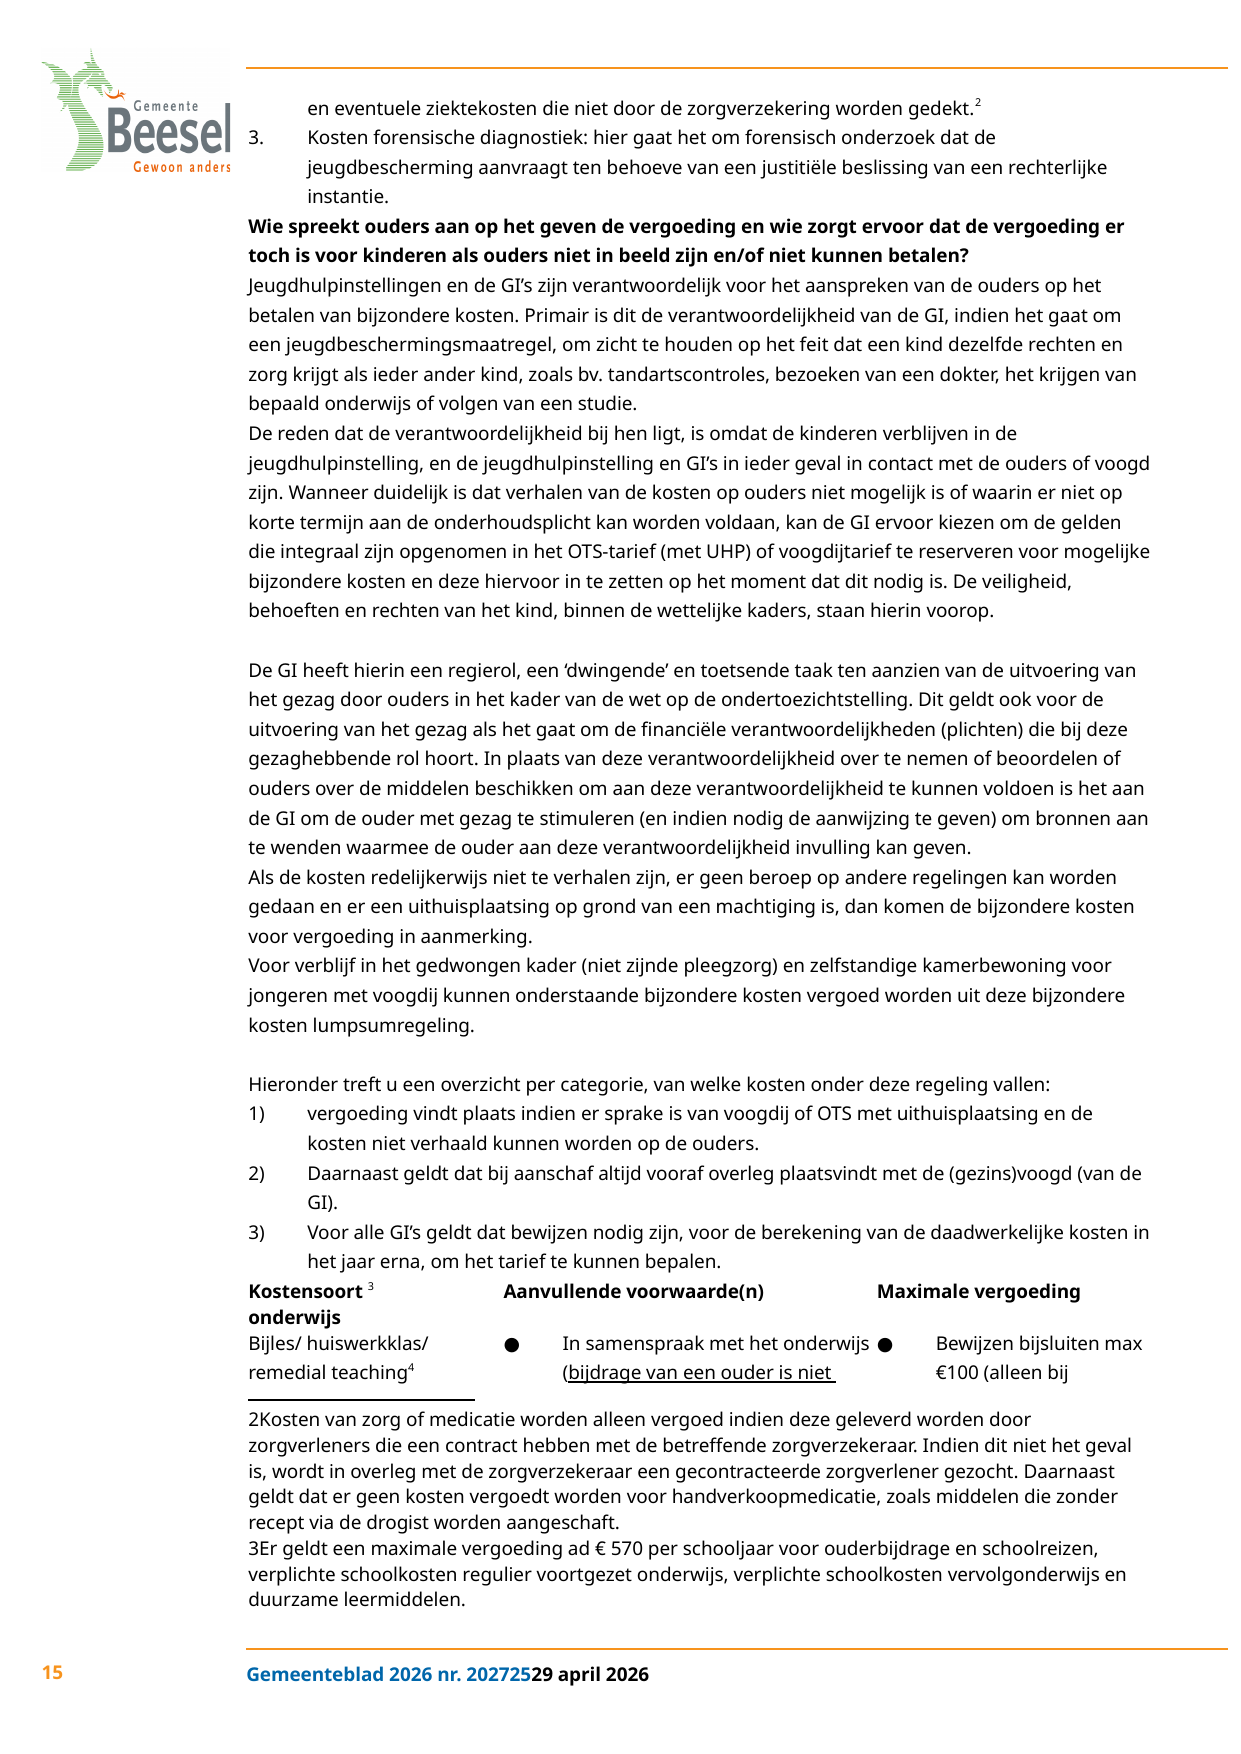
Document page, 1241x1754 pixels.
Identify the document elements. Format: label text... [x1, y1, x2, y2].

text Jeugdhulpinstellingen en de GI’s zijn verantwoordelijk voor het aanspreken van de ouders op het betalen van bijzondere kosten. Primair is dit de verantwoordelijkheid van de GI, indien het gaat om een jeugdbeschermingsmaatregel, om zicht te houden op het feit dat een kind dezelfde rechten en zorg krijgt als ieder ander kind, zoals bv. tandartscontroles, bezoeken van een dokter, het krijgen van bepaald onderwijs of volgen van een studie. [248, 272, 1152, 416]
list Kosten forensische diagnostiek: hier gaat het om forensisch onderzoek dat de jeugdbescherming aanvraagt ten behoeve van een justitiële beslissing van een rechterlijke instantie. [248, 124, 1152, 209]
list Voor alle GI’s geldt dat bewijzen nodig zijn, voor de berekening van de daadwerkelijke kosten in het jaar erna, om het tarief te kunnen bepalen. [248, 1219, 1152, 1274]
list Kosten van zorg of medicatie worden alleen vergoed indien deze geleverd worden door zorgverleners die een contract hebben met de betreffende zorgverzekeraar. Indien dit niet het geval is, wordt in overleg met de zorgverzekeraar een gecontracteerde zorgverlener gezocht. Daarnaast geldt dat er geen kosten vergoedt worden voor handverkoopmedicatie, zoals middelen die zonder recept via de drogist worden aangeschaft. [248, 1406, 1152, 1535]
text De reden dat de verantwoordelijkheid bij hen ligt, is omdat de kinderen verblijven in de jeugdhulpinstelling, en de jeugdhulpinstelling en GI’s in ieder geval in contact met de ouders of voogd zijn. Wanneer duidelijk is dat verhalen van de kosten op ouders niet mogelijk is of waarin er niet op korte termijn aan de onderhoudsplicht kan worden voldaan, kan de GI ervoor kiezen om de gelden die integraal zijn opgenomen in het OTS-tarief (met UHP) of voogdijtarief te reserveren voor mogelijke bijzondere kosten en deze hiervoor in te zetten op het moment dat dit nodig is. De veiligheid, behoeften en rechten van het kind, binnen de wettelijke kaders, staan hierin voorop. [248, 420, 1152, 623]
text Voor verblijf in het gedwongen kader (niet zijnde pleegzorg) en zelfstandige kamerbewoning voor jongeren met voogdij kunnen onderstaande bijzondere kosten vergoed worden uit deze bijzondere kosten lumpsumregeling. [248, 953, 1152, 1038]
table_cell Bewijzen bijsluiten max €100 (alleen bij [877, 1330, 1152, 1385]
list en eventuele ziektekosten die niet door de zorgverzekering worden gedekt. [248, 95, 1152, 121]
table_cell Bijles/ huiswerkklas/ remedial teaching [248, 1330, 503, 1385]
text De GI heeft hierin een regierol, een ‘dwingende’ en toetsende taak ten aanzien van de uitvoering van het gezag door ouders in het kader van de wet op de ondertoezichtstelling. Dit geldt ook voor de uitvoering van het gezag als het gaat om de financiële verantwoordelijkheden (plichten) die bij deze gezaghebbende rol hoort. In plaats van deze verantwoordelijkheid over te nemen of beoordelen of ouders over de middelen beschikken om aan deze verantwoordelijkheid te kunnen voldoen is het aan de GI om de ouder met gezag te stimuleren (en indien nodig de aanwijzing te geven) om bronnen aan te wenden waarmee de ouder aan deze verantwoordelijkheid invulling kan geven. [248, 657, 1152, 860]
list vergoeding vindt plaats indien er sprake is van voogdij of OTS met uithuisplaatsing en de kosten niet verhaald kunnen worden op de ouders. [248, 1101, 1152, 1156]
table_header Kostensoort [248, 1278, 503, 1304]
text Hieronder treft u een overzicht per categorie, van welke kosten onder deze regeling vallen: [248, 1071, 1152, 1097]
table_header Maximale vergoeding [877, 1278, 1152, 1304]
list Daarnaast geldt dat bij aanschaf altijd vooraf overleg plaatsvindt met de (gezins)voogd (van de GI). [248, 1160, 1152, 1215]
picture [41, 47, 231, 172]
table_header Aanvullende voorwaarde(n) [503, 1278, 877, 1304]
text Als de kosten redelijkerwijs niet te verhalen zijn, er geen beroep op andere regelingen kan worden gedaan en er een uithuisplaatsing op grond van een machtiging is, dan komen de bijzondere kosten voor vergoeding in aanmerking. [248, 864, 1152, 949]
text Wie spreekt ouders aan op het geven de vergoeding en wie zorgt ervoor dat de vergoeding er toch is voor kinderen als ouders niet in beeld zijn en/of niet kunnen betalen? [248, 213, 1152, 268]
table_cell In samenspraak met het onderwijs (bijdrage van een ouder is niet [503, 1330, 877, 1385]
table_cell onderwijs [248, 1304, 1152, 1330]
